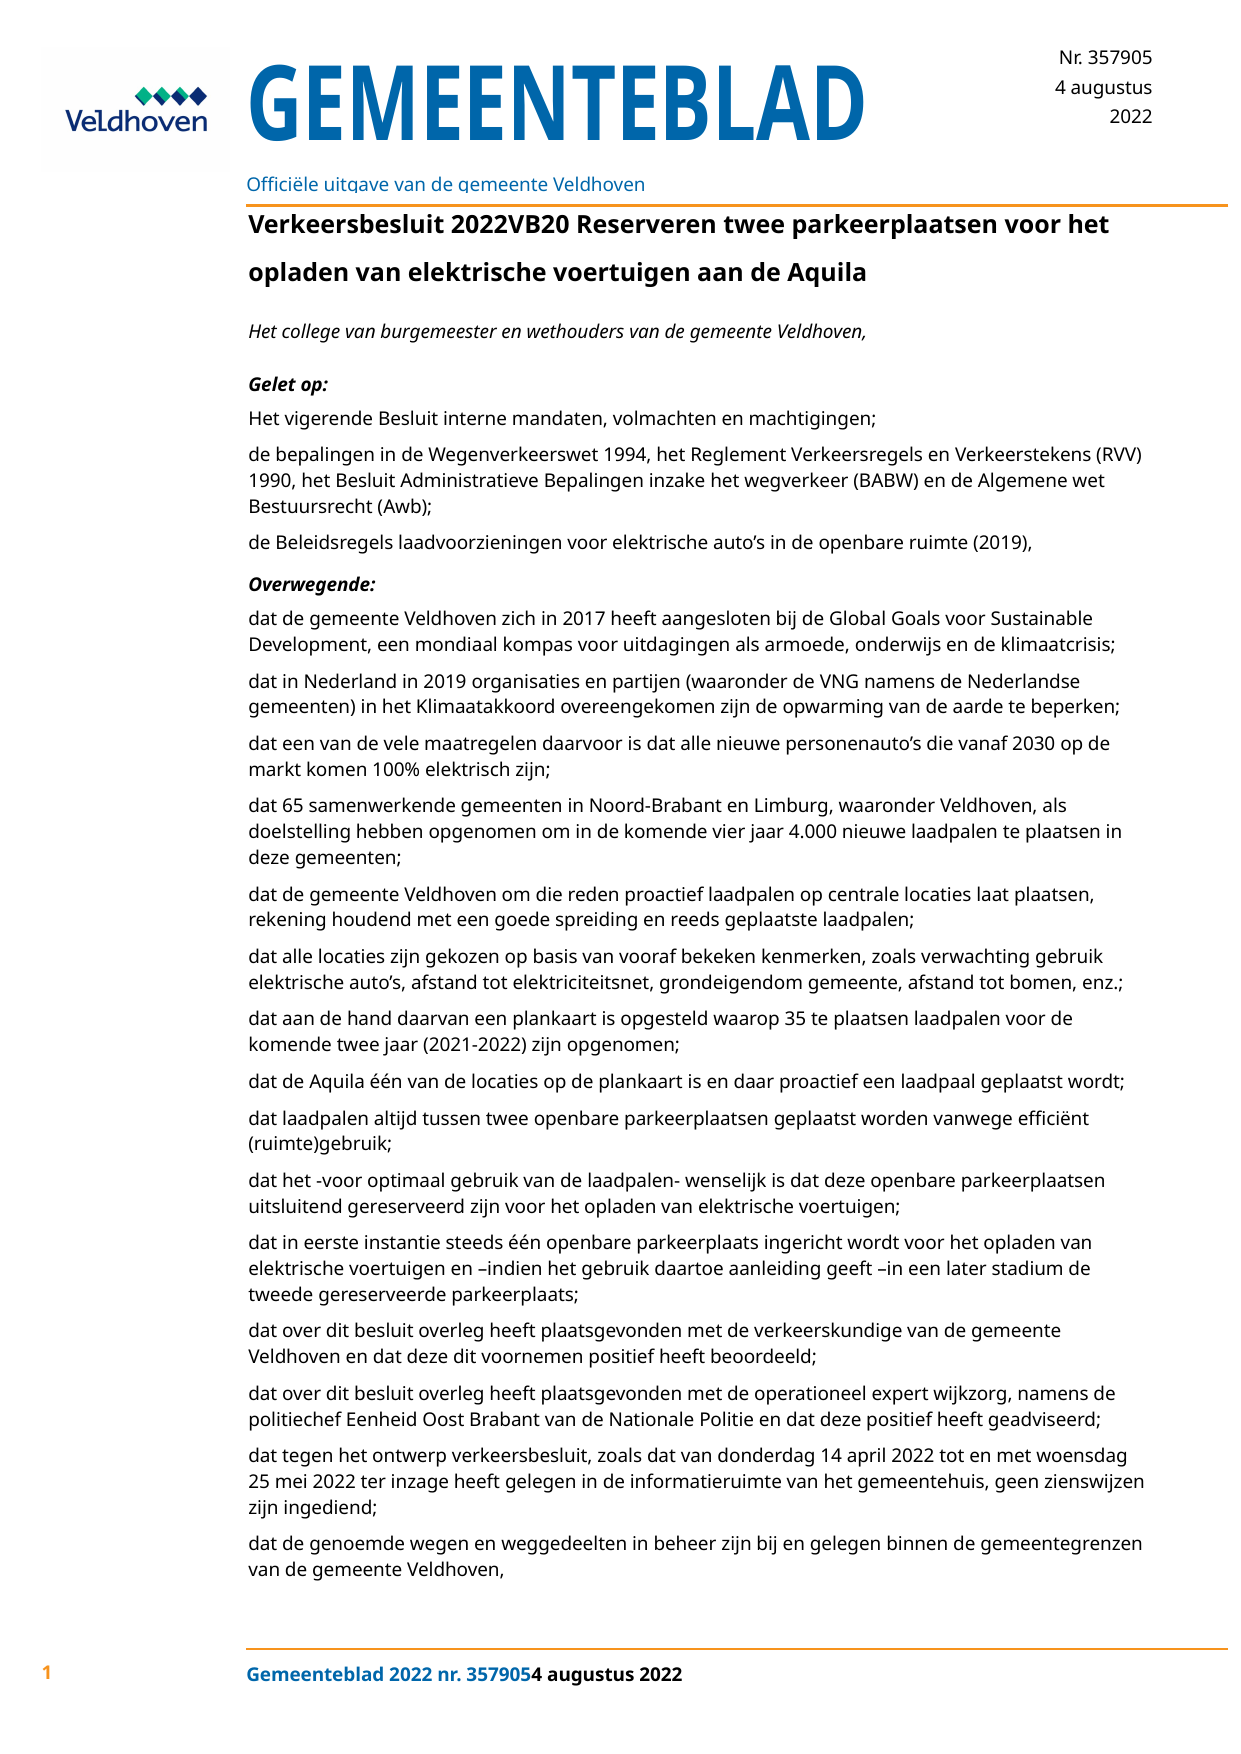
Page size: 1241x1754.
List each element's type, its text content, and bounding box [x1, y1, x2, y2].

text dat in eerste instantie steeds één openbare parkeerplaats ingericht wordt voor het opladen van elektrische voertuigen en –indien het gebruik daartoe aanleiding geeft –in een later stadium de tweede gereserveerde parkeerplaats; [248, 1229, 1152, 1307]
text Het college van burgemeester en wethouders van de gemeente Veldhoven, [248, 318, 1152, 344]
text dat over dit besluit overleg heeft plaatsgevonden met de verkeerskundige van de gemeente Veldhoven en dat deze dit voornemen positief heeft beoordeeld; [248, 1318, 1152, 1369]
text dat de gemeente Veldhoven zich in 2017 heeft aangesloten bij de Global Goals voor Sustainable Development, een mondiaal kompas voor uitdagingen als armoede, onderwijs en de klimaatcrisis; [248, 606, 1152, 657]
text dat de gemeente Veldhoven om die reden proactief laadpalen op centrale locaties laat plaatsen, rekening houdend met een goede spreiding en reeds geplaatste laadpalen; [248, 881, 1152, 932]
text de bepalingen in de Wegenverkeerswet 1994, het Reglement Verkeersregels en Verkeerstekens (RVV) 1990, het Besluit Administratieve Bepalingen inzake het wegverkeer (BABW) en de Algemene wet Bestuursrecht (Awb); [248, 441, 1152, 519]
text dat het -voor optimaal gebruik van de laadpalen- wenselijk is dat deze openbare parkeerplaatsen uitsluitend gereserveerd zijn voor het opladen van elektrische voertuigen; [248, 1167, 1152, 1218]
text dat over dit besluit overleg heeft plaatsgevonden met de operationeel expert wijkzorg, namens de politiechef Eenheid Oost Brabant van de Nationale Politie en dat deze positief heeft geadviseerd; [248, 1380, 1152, 1431]
text dat 65 samenwerkende gemeenten in Noord-Brabant en Limburg, waaronder Veldhoven, als doelstelling hebben opgenomen om in de komende vier jaar 4.000 nieuwe laadpalen te plaatsen in deze gemeenten; [248, 793, 1152, 870]
text Verkeersbesluit 2022VB20 Reserveren twee parkeerplaatsen voor het opladen van elektrische voertuigen aan de Aquila [248, 207, 1152, 288]
text dat de genoemde wegen en weggedeelten in beheer zijn bij en gelegen binnen de gemeentegrenzen van de gemeente Veldhoven, [248, 1531, 1152, 1582]
text de Beleidsregels laadvoorzieningen voor elektrische auto’s in de openbare ruimte (2019), [248, 529, 1152, 555]
text dat laadpalen altijd tussen twee openbare parkeerplaatsen geplaatst worden vanwege efficiënt (ruimte)gebruik; [248, 1105, 1152, 1156]
text dat tegen het ontwerp verkeersbesluit, zoals dat van donderdag 14 april 2022 tot en met woensdag 25 mei 2022 ter inzage heeft gelegen in de informatieruimte van het gemeentehuis, geen zienswijzen zijn ingediend; [248, 1442, 1152, 1519]
text Gelet op: [248, 371, 1152, 396]
picture [41, 47, 231, 172]
text dat in Nederland in 2019 organisaties en partijen (waaronder de VNG namens de Nederlandse gemeenten) in het Klimaatakkoord overeengekomen zijn de opwarming van de aarde te beperken; [248, 668, 1152, 719]
text dat een van de vele maatregelen daarvoor is dat alle nieuwe personenauto’s die vanaf 2030 op de markt komen 100% elektrisch zijn; [248, 730, 1152, 782]
text Het vigerende Besluit interne mandaten, volmachten en machtigingen; [248, 405, 1152, 431]
text Overwegende: [248, 571, 1152, 597]
text dat alle locaties zijn gekozen op basis van vooraf bekeken kenmerken, zoals verwachting gebruik elektrische auto’s, afstand tot elektriciteitsnet, grondeigendom gemeente, afstand tot bomen, enz.; [248, 943, 1152, 995]
text dat de Aquila één van de locaties op de plankaart is en daar proactief een laadpaal geplaatst wordt; [248, 1068, 1152, 1094]
text dat aan de hand daarvan een plankaart is opgesteld waarop 35 te plaatsen laadpalen voor de komende twee jaar (2021-2022) zijn opgenomen; [248, 1006, 1152, 1057]
